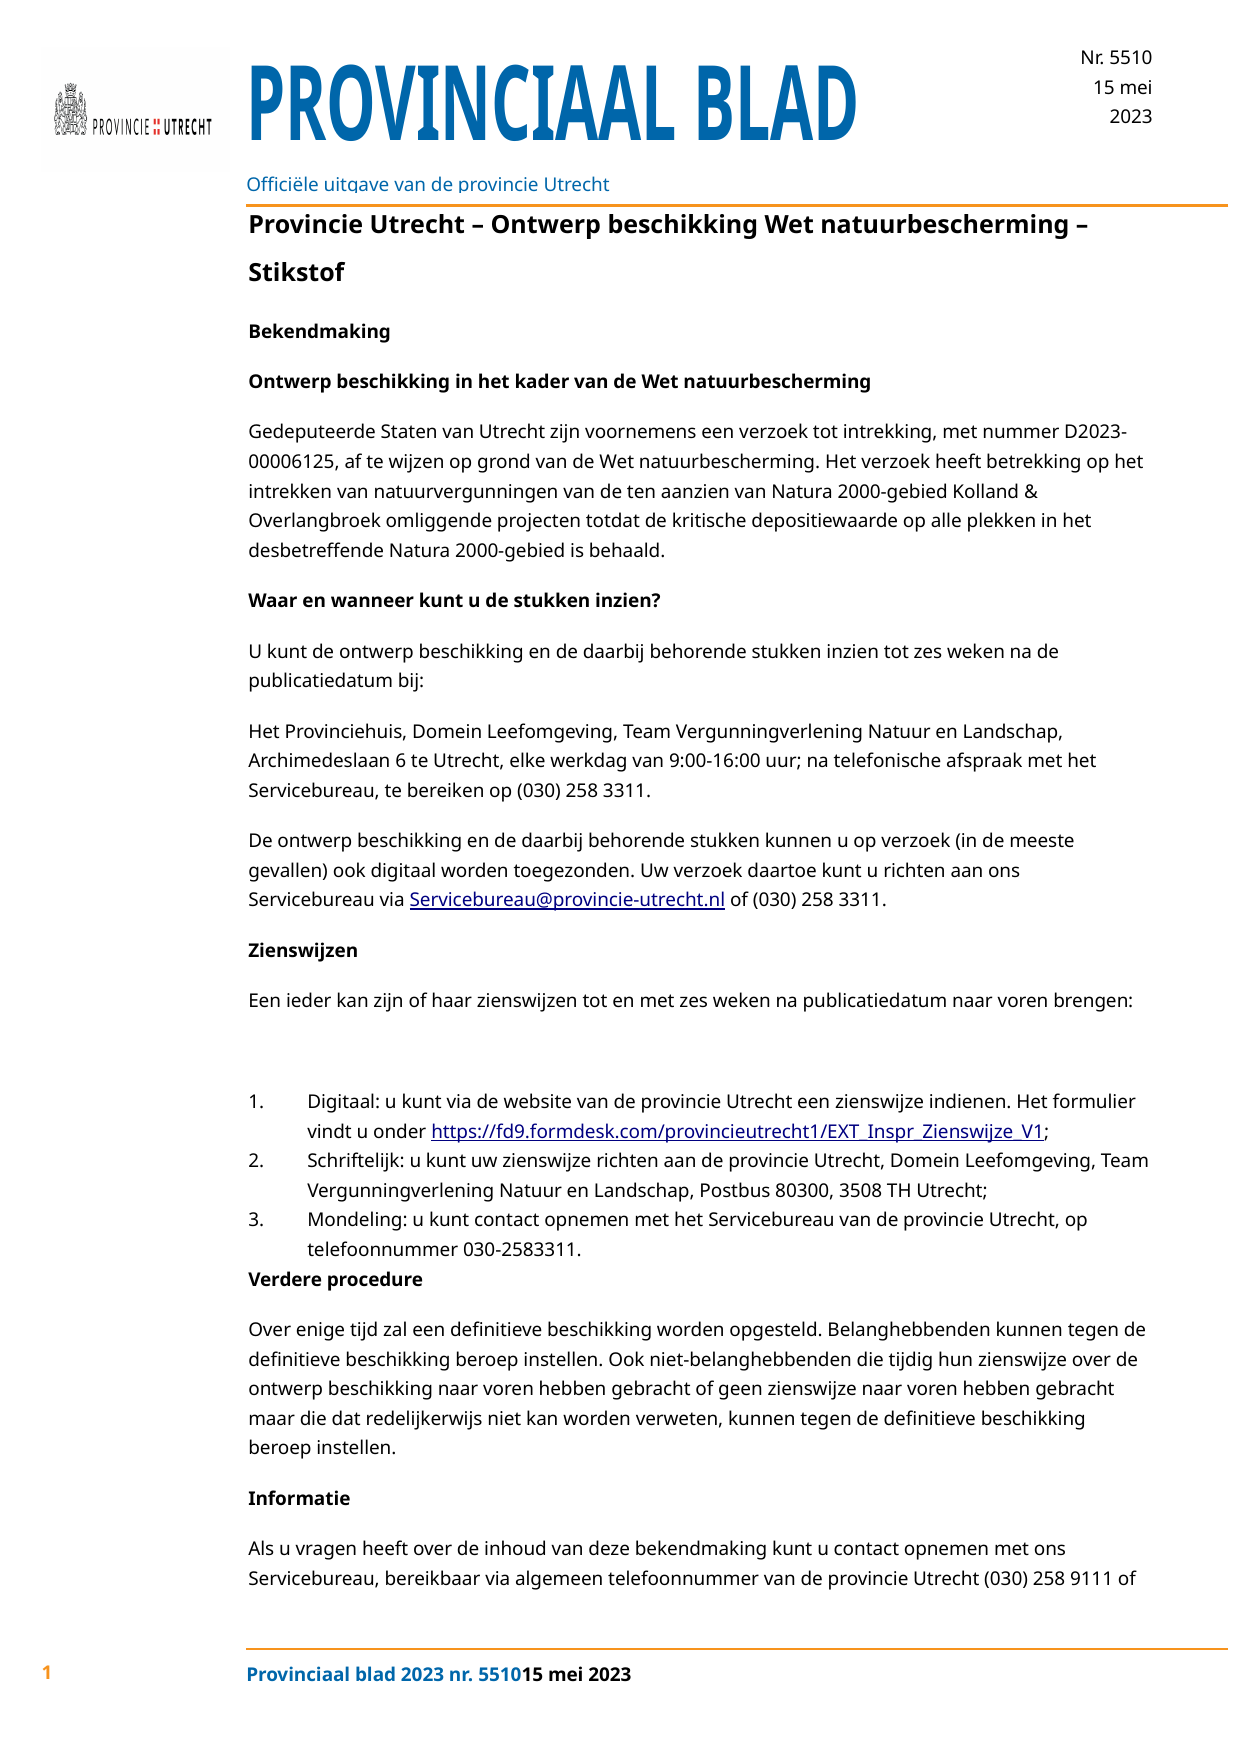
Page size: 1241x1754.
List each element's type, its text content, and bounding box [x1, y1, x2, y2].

list Mondeling: u kunt contact opnemen met het Servicebureau van de provincie Utrecht, op telefoonnummer 030-2583311. [248, 1207, 1152, 1262]
text Ontwerp beschikking in het kader van de Wet natuurbescherming [248, 368, 1152, 394]
picture [41, 47, 231, 172]
text Verdere procedure [248, 1266, 1152, 1292]
text Waar en wanneer kunt u de stukken inzien? [248, 587, 1152, 613]
text Provincie Utrecht – Ontwerp beschikking Wet natuurbescherming – Stikstof [248, 207, 1152, 288]
text Als u vragen heeft over de inhoud van deze bekendmaking kunt u contact opnemen met ons Servicebureau, bereikbaar via algemeen telefoonnummer van de provincie Utrecht (030) 258 9111 of [248, 1535, 1152, 1591]
text Gedeputeerde Staten van Utrecht zijn voornemens een verzoek tot intrekking, met nummer D2023-00006125, af te wijzen op grond van de Wet natuurbescherming. Het verzoek heeft betrekking op het intrekken van natuurvergunningen van de ten aanzien van Natura 2000-gebied Kolland & Overlangbroek omliggende projecten totdat de kritische depositiewaarde op alle plekken in het desbetreffende Natura 2000-gebied is behaald. [248, 419, 1152, 563]
list Schriftelijk: u kunt uw zienswijze richten aan de provincie Utrecht, Domein Leefomgeving, Team Vergunningverlening Natuur en Landschap, Postbus 80300, 3508 TH Utrecht; [248, 1147, 1152, 1203]
text Het Provinciehuis, Domein Leefomgeving, Team Vergunningverlening Natuur en Landschap, Archimedeslaan 6 te Utrecht, elke werkdag van 9:00-16:00 uur; na telefonische afspraak met het Servicebureau, te bereiken op (030) 258 3311. [248, 718, 1152, 803]
text Zienswijzen [248, 937, 1152, 963]
text Over enige tijd zal een definitieve beschikking worden opgesteld. Belanghebbenden kunnen tegen de definitieve beschikking beroep instellen. Ook niet-belanghebbenden die tijdig hun zienswijze over de ontwerp beschikking naar voren hebben gebracht of geen zienswijze naar voren hebben gebracht maar die dat redelijkerwijs niet kan worden verweten, kunnen tegen de definitieve beschikking beroep instellen. [248, 1316, 1152, 1460]
list Digitaal: u kunt via de website van de provincie Utrecht een zienswijze indienen. Het formulier vindt u onder https://fd9.formdesk.com/provincieutrecht1/EXT_Inspr_Zienswijze_V1; [248, 1088, 1152, 1144]
text De ontwerp beschikking en de daarbij behorende stukken kunnen u op verzoek (in de meeste gevallen) ook digitaal worden toegezonden. Uw verzoek daartoe kunt u richten aan ons Servicebureau via Servicebureau@provincie-utrecht.nl of (030) 258 3311. [248, 827, 1152, 912]
text Bekendmaking [248, 318, 1152, 344]
text Informatie [248, 1485, 1152, 1511]
text U kunt de ontwerp beschikking en de daarbij behorende stukken inzien tot zes weken na de publicatiedatum bij: [248, 638, 1152, 693]
text Een ieder kan zijn of haar zienswijzen tot en met zes weken na publicatiedatum naar voren brengen: [248, 987, 1152, 1013]
